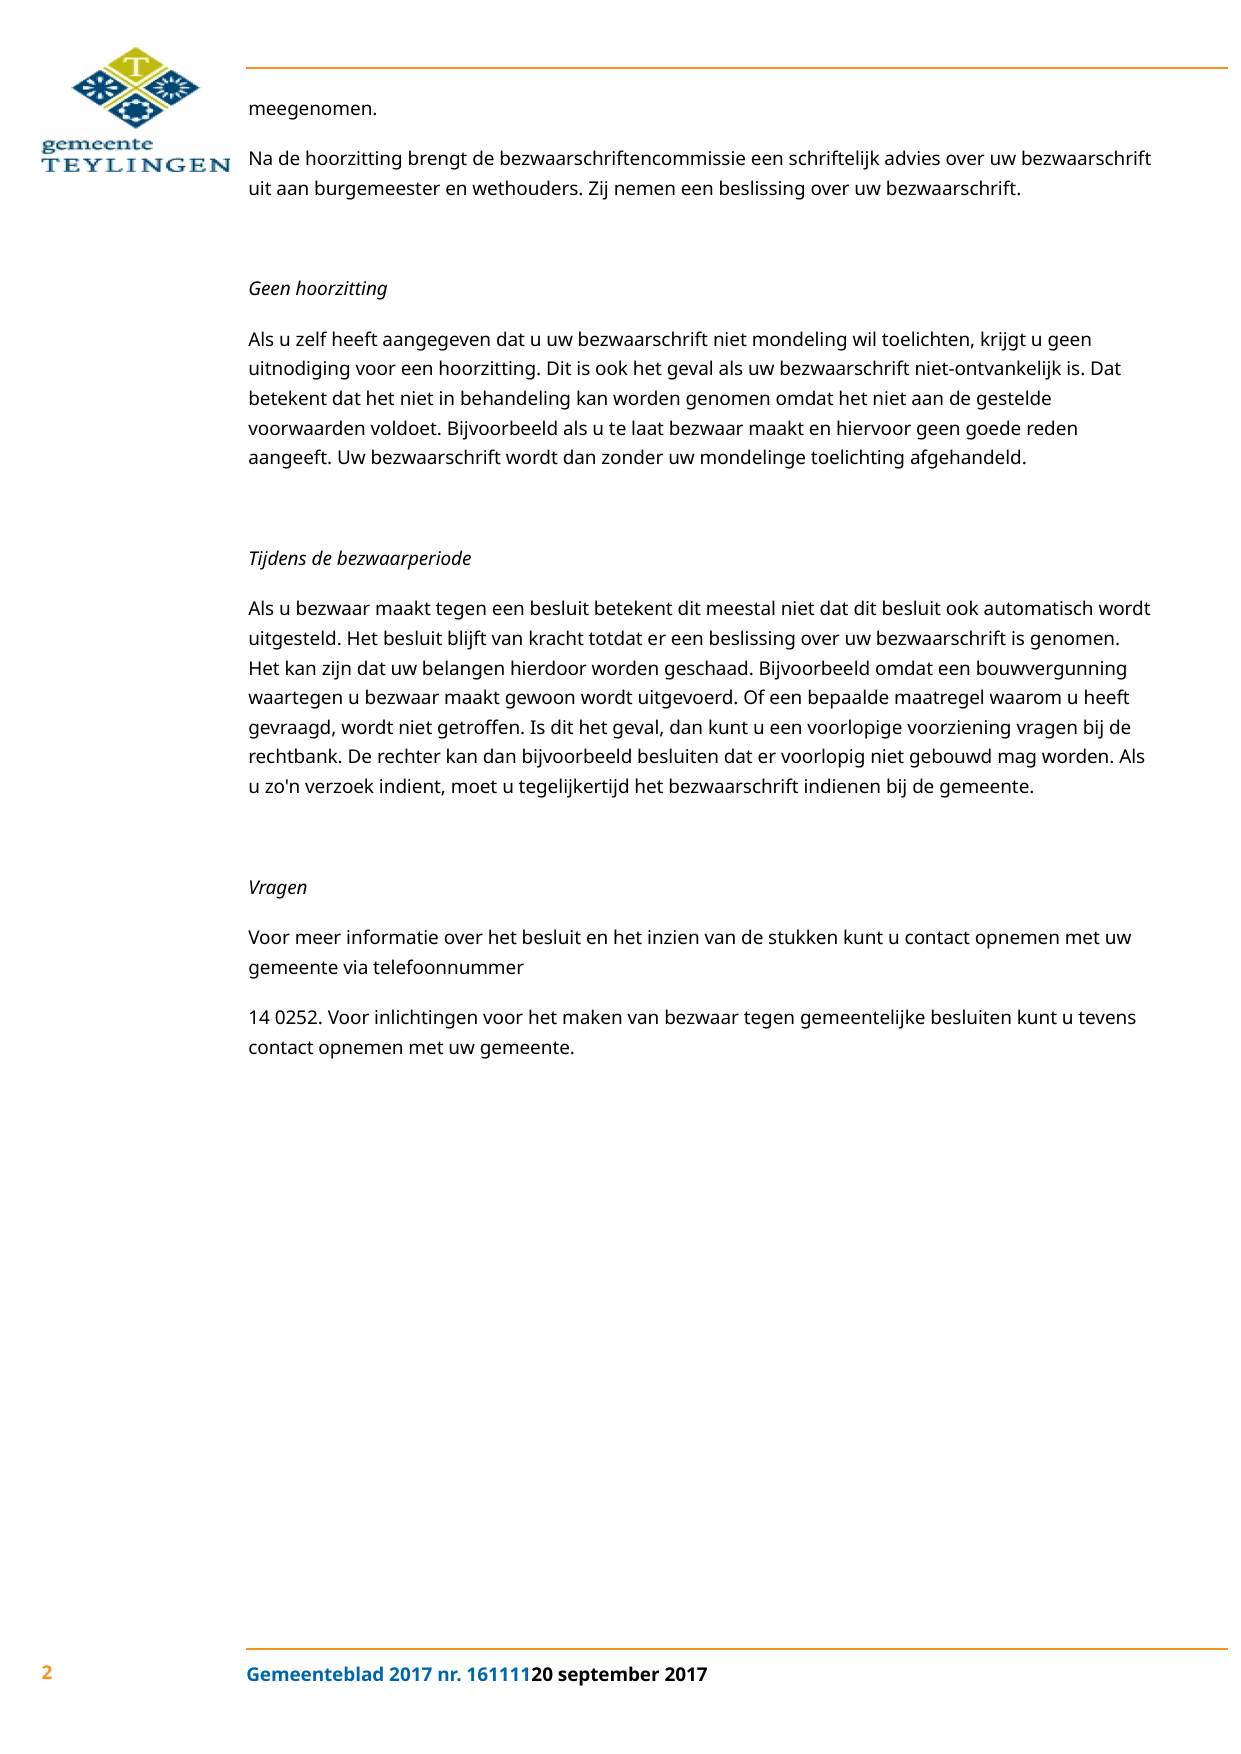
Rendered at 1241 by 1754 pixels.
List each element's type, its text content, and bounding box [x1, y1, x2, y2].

text 14 0252. Voor inlichtingen voor het maken van bezwaar tegen gemeentelijke besluiten kunt u tevens contact opnemen met uw gemeente. [248, 1004, 1152, 1060]
text meegenomen. [248, 95, 1152, 121]
text Als u bezwaar maakt tegen een besluit betekent dit meestal niet dat dit besluit ook automatisch wordt uitgesteld. Het besluit blijft van kracht totdat er een beslissing over uw bezwaarschrift is genomen. Het kan zijn dat uw belangen hierdoor worden geschaad. Bijvoorbeeld omdat een bouwvergunning waartegen u bezwaar maakt gewoon wordt uitgevoerd. Of een bepaalde maatregel waarom u heeft gevraagd, wordt niet getroffen. Is dit het geval, dan kunt u een voorlopige voorziening vragen bij de rechtbank. De rechter kan dan bijvoorbeeld besluiten dat er voorlopig niet gebouwd mag worden. Als u zo'n verzoek indient, moet u tegelijkertijd het bezwaarschrift indienen bij de gemeente. [248, 596, 1152, 799]
text Als u zelf heeft aangegeven dat u uw bezwaarschrift niet mondeling wil toelichten, krijgt u geen uitnodiging voor een hoorzitting. Dit is ook het geval als uw bezwaarschrift niet-ontvankelijk is. Dat betekent dat het niet in behandeling kan worden genomen omdat het niet aan de gestelde voorwaarden voldoet. Bijvoorbeeld als u te laat bezwaar maakt en hiervoor geen goede reden aangeeft. Uw bezwaarschrift wordt dan zonder uw mondelinge toelichting afgehandeld. [248, 326, 1152, 470]
text Tijdens de bezwaarperiode [248, 545, 1152, 571]
text Na de hoorzitting brengt de bezwaarschriftencommissie een schriftelijk advies over uw bezwaarschrift uit aan burgemeester en wethouders. Zij nemen een beslissing over uw bezwaarschrift. [248, 145, 1152, 201]
picture [41, 47, 231, 172]
text Geen hoorzitting [248, 276, 1152, 301]
text Vragen [248, 874, 1152, 900]
text Voor meer informatie over het besluit en het inzien van de stukken kunt u contact opnemen met uw gemeente via telefoonnummer [248, 924, 1152, 980]
